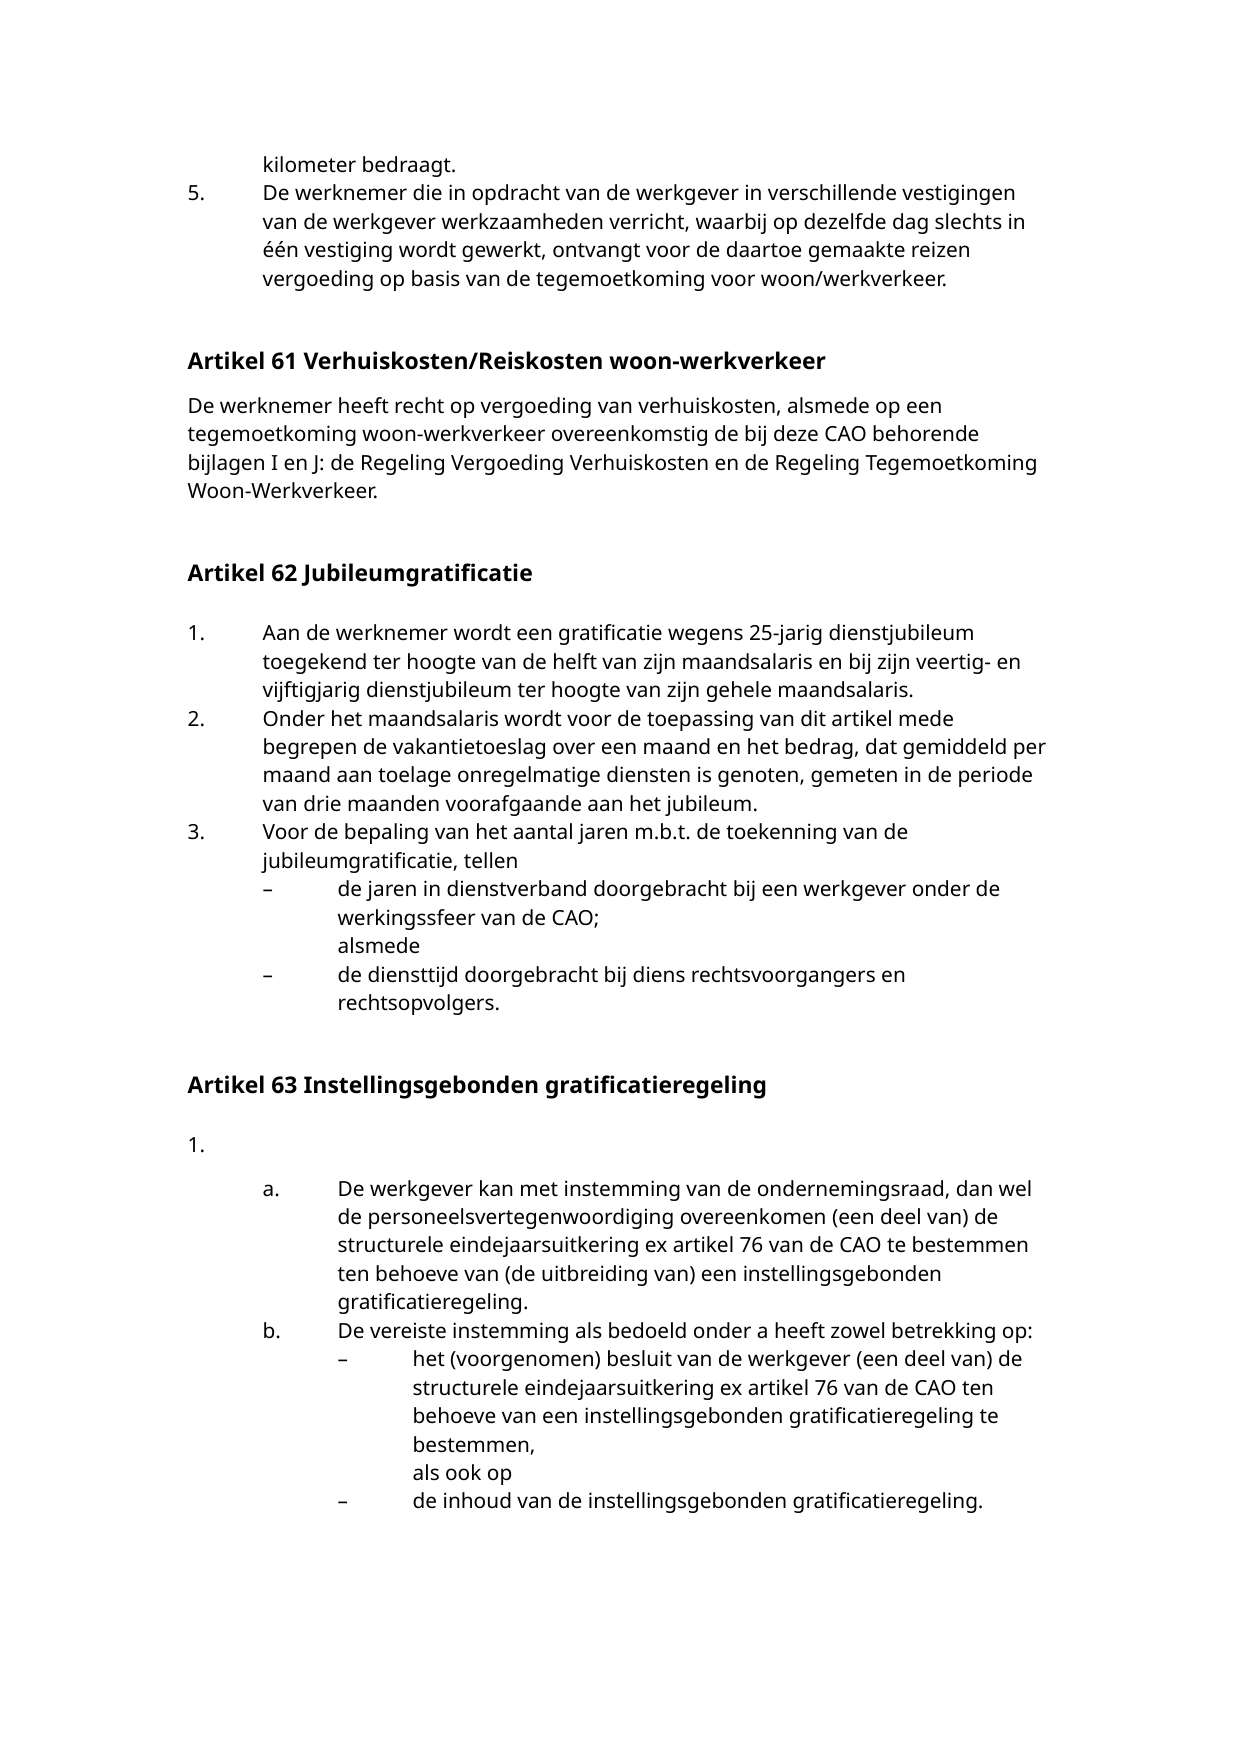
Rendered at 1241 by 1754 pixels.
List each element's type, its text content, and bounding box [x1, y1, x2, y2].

subtitle Artikel 61 Verhuiskosten/Reiskosten woon-werkverkeer [187, 345, 1053, 376]
list Aan de werknemer wordt een gratificatie wegens 25-jarig dienstjubileum toegekend ter hoogte van de helft van zijn maandsalaris en bij zijn veertig- en vijftigjarig dienstjubileum ter hoogte van zijn gehele maandsalaris. [187, 618, 1053, 704]
subtitle Artikel 62 Jubileumgratificatie [187, 557, 1053, 588]
list De werkgever kan met instemming van de ondernemingsraad, dan wel de personeelsvertegenwoordiging overeenkomen (een deel van) de structurele eindejaarsuitkering ex artikel 76 van de CAO te bestemmen ten behoeve van (de uitbreiding van) een instellingsgebonden gratificatieregeling. [262, 1174, 1053, 1316]
list het (voorgenomen) besluit van de werkgever (een deel van) de structurele eindejaarsuitkering ex artikel 76 van de CAO ten behoeve van een instellingsgebonden gratificatieregeling te bestemmen, [337, 1344, 1053, 1458]
list kilometer bedraagt. [187, 150, 1053, 178]
list Onder het maandsalaris wordt voor de toepassing van dit artikel mede begrepen de vakantietoeslag over een maand en het bedrag, dat gemiddeld per maand aan toelage onregelmatige diensten is genoten, gemeten in de periode van drie maanden voorafgaande aan het jubileum. [187, 704, 1053, 817]
list als ook op [337, 1458, 1053, 1487]
list Voor de bepaling van het aantal jaren m.b.t. de toekenning van de jubileumgratificatie, tellen [187, 817, 1053, 874]
list De werknemer die in opdracht van de werkgever in verschillende vestigingen van de werkgever werkzaamheden verricht, waarbij op dezelfde dag slechts in één vestiging wordt gewerkt, ontvangt voor de daartoe gemaakte reizen vergoeding op basis van de tegemoetkoming voor woon/werkverkeer. [187, 178, 1053, 292]
subtitle Artikel 63 Instellingsgebonden gratificatieregeling [187, 1069, 1053, 1100]
list De vereiste instemming als bedoeld onder a heeft zowel betrekking op: [262, 1316, 1053, 1344]
list de diensttijd doorgebracht bij diens rechtsvoorgangers en rechtsopvolgers. [262, 960, 1053, 1017]
text De werknemer heeft recht op vergoeding van verhuiskosten, alsmede op een tegemoetkoming woon-werkverkeer overeenkomstig de bij deze CAO behorende bijlagen I en J: de Regeling Vergoeding Verhuiskosten en de Regeling Tegemoetkoming Woon-Werkverkeer. [187, 391, 1053, 505]
list de jaren in dienstverband doorgebracht bij een werkgever onder de werkingssfeer van de CAO; [262, 874, 1053, 931]
list alsmede [262, 931, 1053, 960]
list de inhoud van de instellingsgebonden gratificatieregeling. [337, 1487, 1053, 1515]
